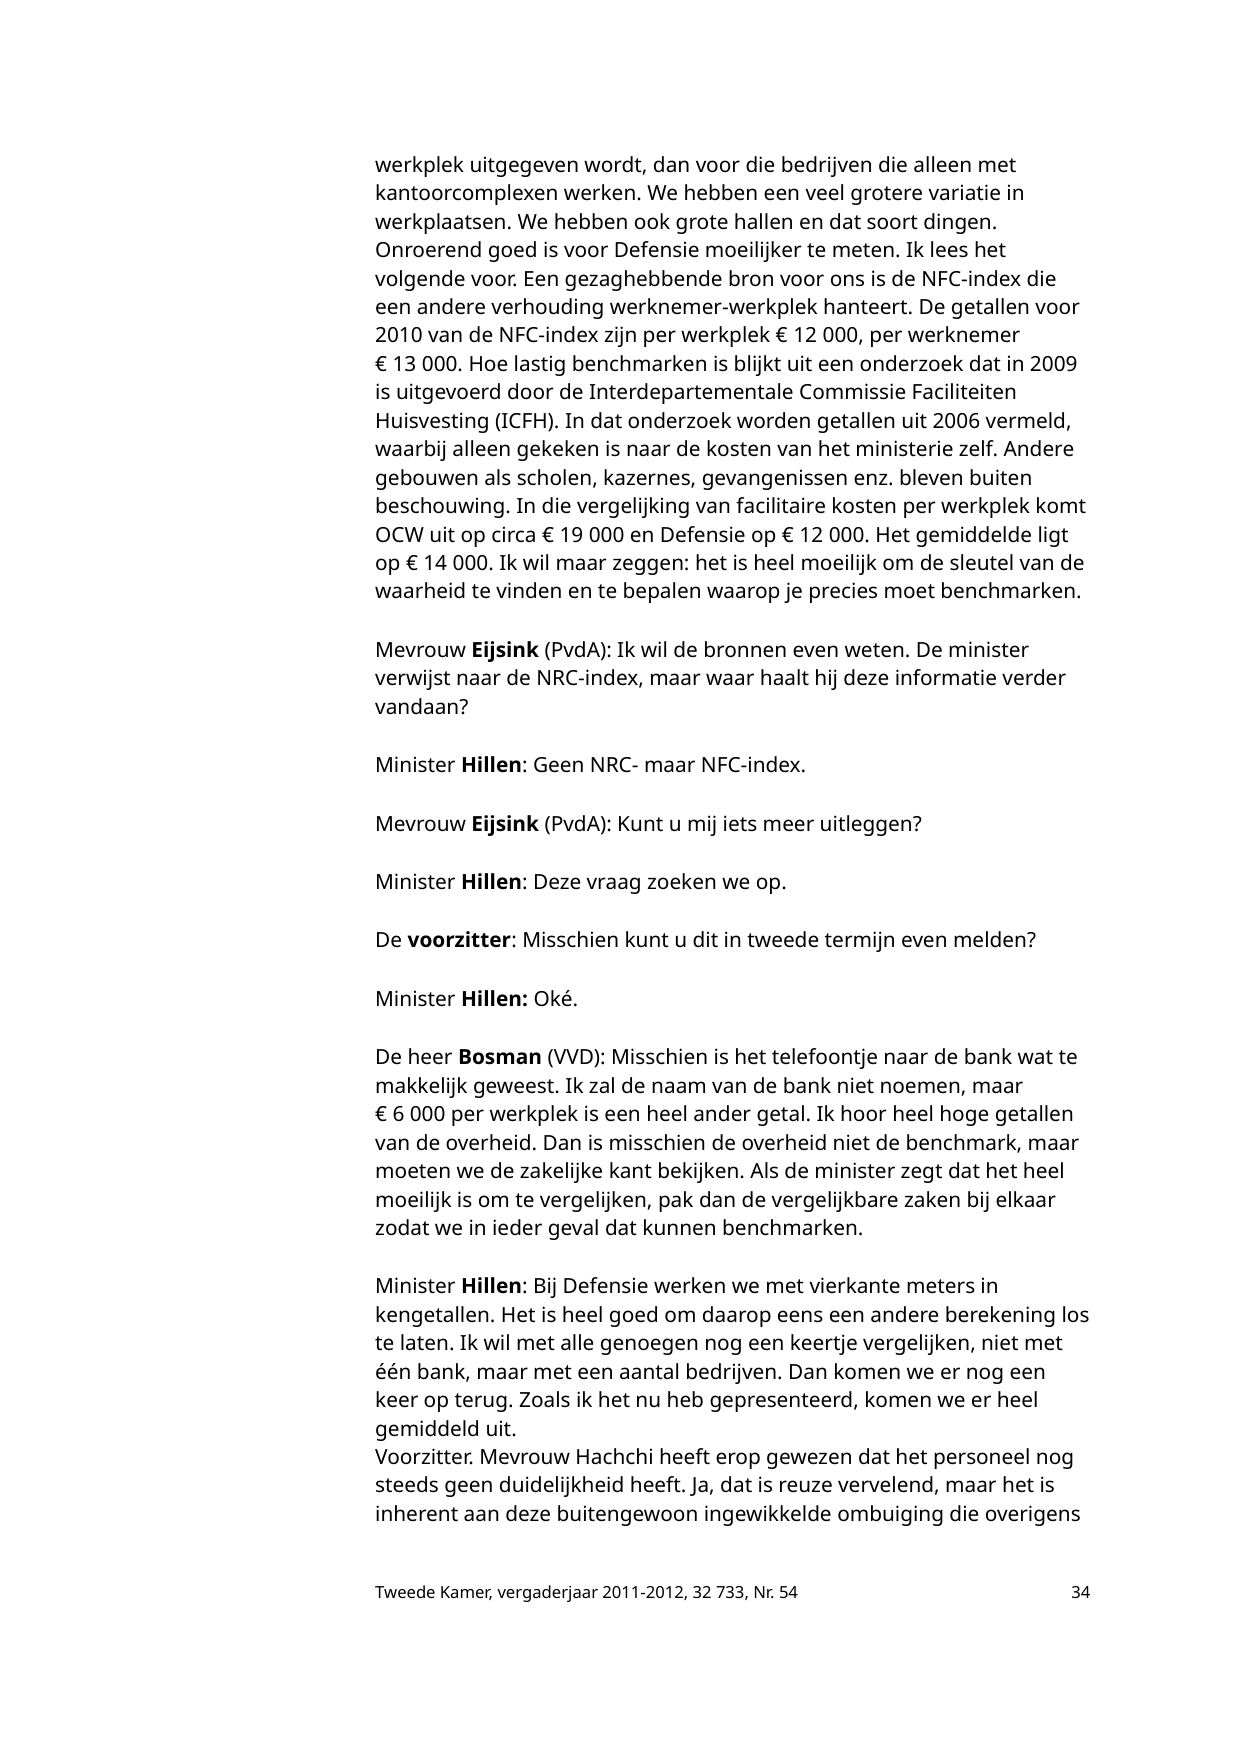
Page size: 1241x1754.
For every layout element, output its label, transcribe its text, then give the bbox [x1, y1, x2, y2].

text Minister Hillen: Bij Defensie werken we met vierkante meters in kengetallen. Het is heel goed om daarop eens een andere berekening los te laten. Ik wil met alle genoegen nog een keertje vergelijken, niet met één bank, maar met een aantal bedrijven. Dan komen we er nog een keer op terug. Zoals ik het nu heb gepresenteerd, komen we er heel gemiddeld uit. [375, 1272, 1090, 1442]
text Mevrouw Eijsink (PvdA): Ik wil de bronnen even weten. De minister verwijst naar de NRC-index, maar waar haalt hij deze informatie verder vandaan? [375, 635, 1090, 720]
text werkplek uitgegeven wordt, dan voor die bedrijven die alleen met kantoorcomplexen werken. We hebben een veel grotere variatie in werkplaatsen. We hebben ook grote hallen en dat soort dingen. Onroerend goed is voor Defensie moeilijker te meten. Ik lees het volgende voor. Een gezaghebbende bron voor ons is de NFC-index die een andere verhouding werknemer-werkplek hanteert. De getallen voor 2010 van de NFC-index zijn per werkplek € 12 000, per werknemer € 13 000. Hoe lastig benchmarken is blijkt uit een onderzoek dat in 2009 is uitgevoerd door de Interdepartementale Commissie Faciliteiten Huisvesting (ICFH). In dat onderzoek worden getallen uit 2006 vermeld, waarbij alleen gekeken is naar de kosten van het ministerie zelf. Andere gebouwen als scholen, kazernes, gevangenissen enz. bleven buiten beschouwing. In die vergelijking van facilitaire kosten per werkplek komt OCW uit op circa € 19 000 en Defensie op € 12 000. Het gemiddelde ligt op € 14 000. Ik wil maar zeggen: het is heel moeilijk om de sleutel van de waarheid te vinden en te bepalen waarop je precies moet benchmarken. [375, 150, 1090, 605]
text De heer Bosman (VVD): Misschien is het telefoontje naar de bank wat te makkelijk geweest. Ik zal de naam van de bank niet noemen, maar € 6 000 per werkplek is een heel ander getal. Ik hoor heel hoge getallen van de overheid. Dan is misschien de overheid niet de benchmark, maar moeten we de zakelijke kant bekijken. Als de minister zegt dat het heel moeilijk is om te vergelijken, pak dan de vergelijkbare zaken bij elkaar zodat we in ieder geval dat kunnen benchmarken. [375, 1042, 1090, 1242]
text Minister Hillen: Oké. [375, 984, 1090, 1012]
text Minister Hillen: Geen NRC- maar NFC-index. [375, 750, 1090, 779]
text Mevrouw Eijsink (PvdA): Kunt u mij iets meer uitleggen? [375, 809, 1090, 837]
text Minister Hillen: Deze vraag zoeken we op. [375, 867, 1090, 896]
text Voorzitter. Mevrouw Hachchi heeft erop gewezen dat het personeel nog steeds geen duidelijkheid heeft. Ja, dat is reuze vervelend, maar het is inherent aan deze buitengewoon ingewikkelde ombuiging die overigens [375, 1442, 1090, 1527]
text De voorzitter: Misschien kunt u dit in tweede termijn even melden? [375, 926, 1090, 954]
